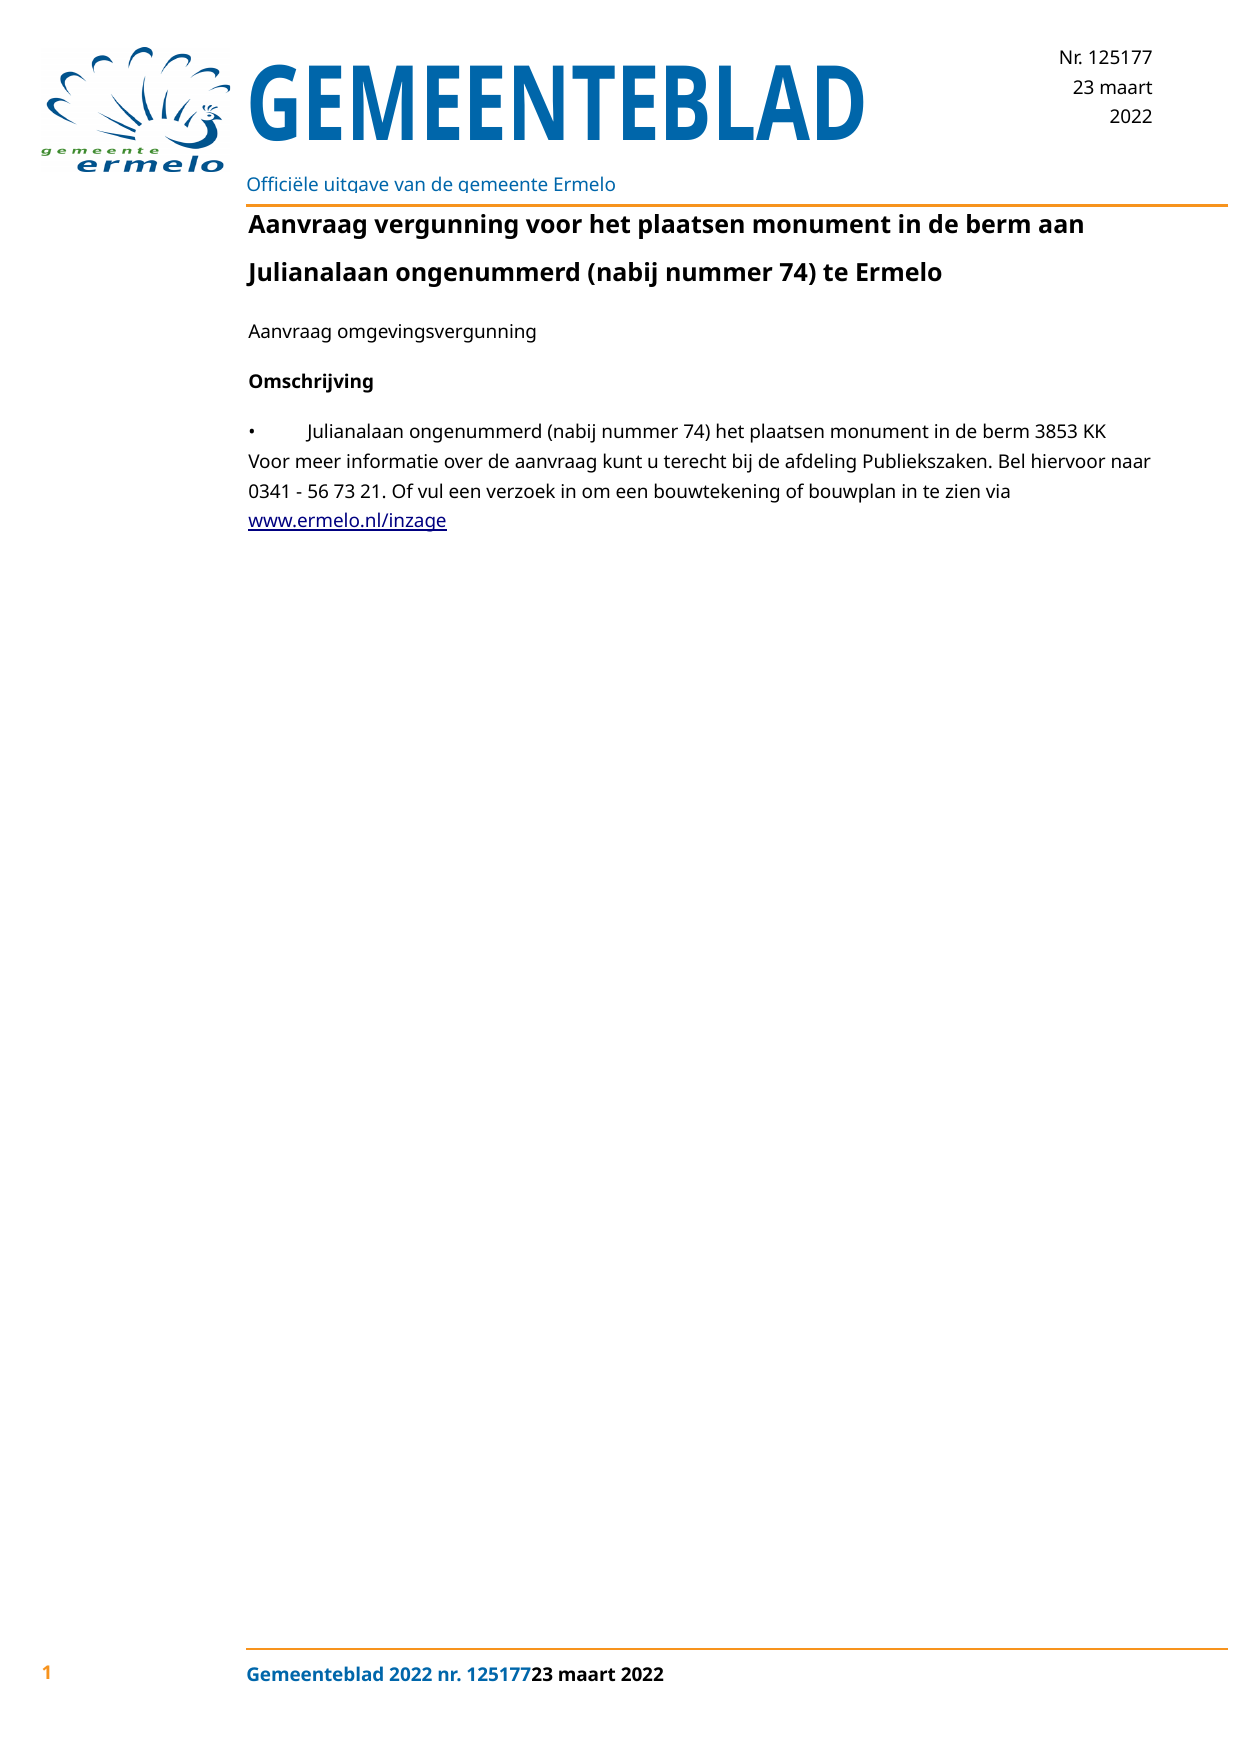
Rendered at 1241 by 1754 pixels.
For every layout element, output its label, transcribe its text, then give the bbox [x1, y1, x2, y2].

picture [41, 47, 231, 172]
text Voor meer informatie over de aanvraag kunt u terecht bij de afdeling Publiekszaken. Bel hiervoor naar 0341 - 56 73 21. Of vul een verzoek in om een bouwtekening of bouwplan in te zien via www.ermelo.nl/inzage [248, 448, 1152, 533]
list Julianalaan ongenummerd (nabij nummer 74) het plaatsen monument in de berm 3853 KK [248, 419, 1152, 444]
text Aanvraag omgevingsvergunning [248, 318, 1152, 344]
text Omschrijving [248, 368, 1152, 394]
text Aanvraag vergunning voor het plaatsen monument in de berm aan Julianalaan ongenummerd (nabij nummer 74) te Ermelo [248, 207, 1152, 288]
